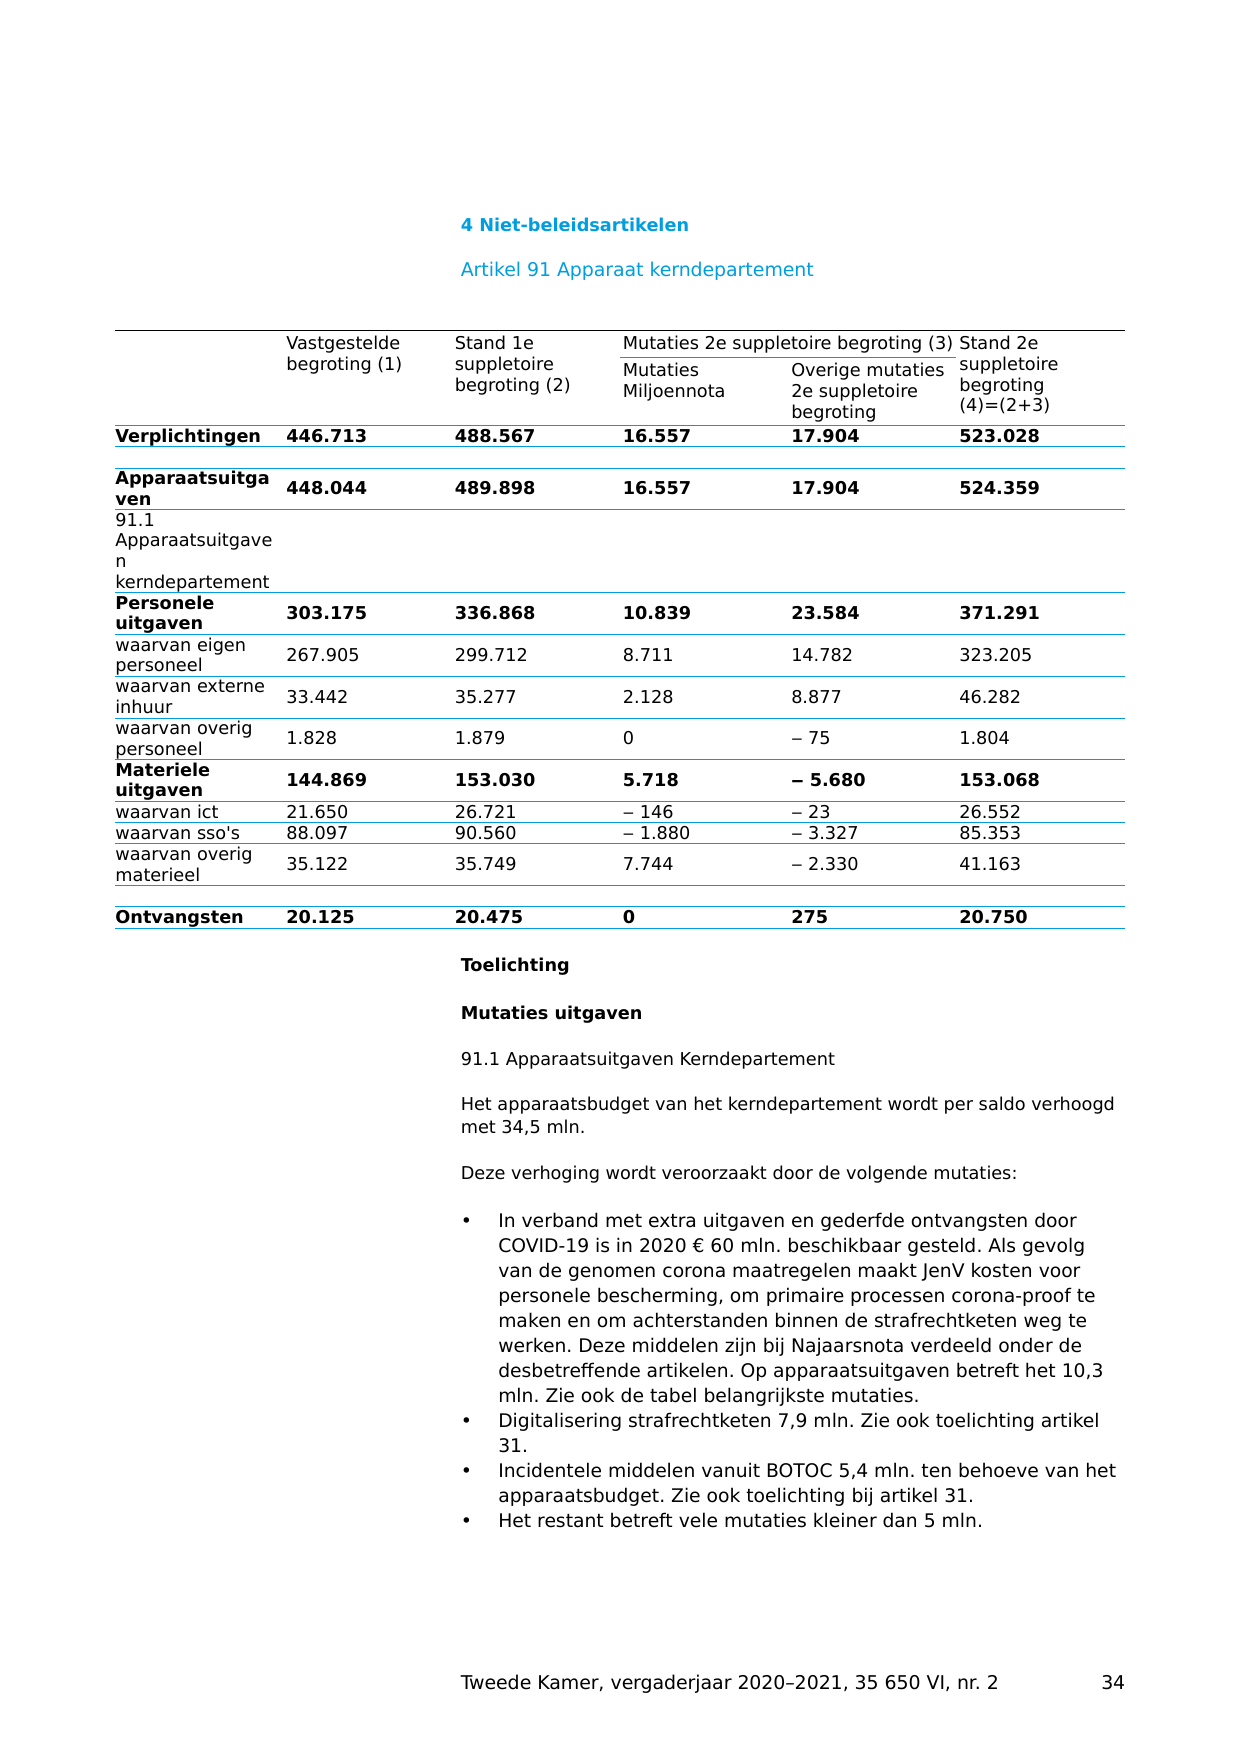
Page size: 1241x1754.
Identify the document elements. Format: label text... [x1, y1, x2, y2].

table_cell Verplichtingen [115, 426, 283, 446]
table_cell Ontvangsten [115, 907, 283, 927]
table_cell 523.028 [956, 426, 1125, 446]
table_cell ‒ 3.327 [788, 823, 956, 843]
table_cell 10.839 [620, 593, 788, 634]
table_cell 26.552 [956, 802, 1125, 822]
table_cell 91.1 Apparaatsuitgaven kerndepartement [115, 510, 283, 592]
table_cell 20.125 [283, 907, 452, 927]
table_cell 275 [788, 907, 956, 927]
table_cell 153.068 [956, 760, 1125, 801]
table_cell [452, 886, 620, 906]
table_cell Mutaties 2e suppletoire begroting (3) [620, 331, 956, 357]
table_cell 16.557 [620, 469, 788, 509]
list Digitalisering strafrechtketen 7,9 mln. Zie ook toelichting artikel 31. [461, 1407, 1125, 1457]
table_cell [115, 331, 283, 425]
table_cell ‒ 146 [620, 802, 788, 822]
table_cell 46.282 [956, 677, 1125, 717]
table_cell 299.712 [452, 635, 620, 676]
table_header Tabel 12 Artikel 91 Apparaat Kerndepartement (Bedragen x € 1.000) [115, 305, 1125, 330]
table_cell 8.877 [788, 677, 956, 717]
table_cell 448.044 [283, 469, 452, 509]
table_cell 8.711 [620, 635, 788, 676]
table_cell Overige mutaties 2e suppletoire begroting [788, 358, 956, 425]
table_cell [115, 447, 283, 467]
table_cell 41.163 [956, 844, 1125, 885]
table_cell 90.560 [452, 823, 620, 843]
title 4 Niet-beleidsartikelen [461, 213, 1125, 236]
table_cell 88.097 [283, 823, 452, 843]
table_cell Stand 2e suppletoire begroting (4)=(2+3) [956, 331, 1125, 425]
table_cell ‒ 2.330 [788, 844, 956, 885]
table_cell [283, 447, 452, 467]
list Het restant betreft vele mutaties kleiner dan 5 mln. [461, 1507, 1125, 1532]
table_cell [788, 886, 956, 906]
table_cell [956, 510, 1125, 592]
table_cell Stand 1e suppletoire begroting (2) [452, 331, 620, 425]
text Toelichting [461, 953, 1125, 976]
text 91.1 Apparaatsuitgaven Kerndepartement [461, 1047, 1125, 1069]
text Het apparaatsbudget van het kerndepartement wordt per saldo verhoogd met 34,5 mln. [461, 1092, 1125, 1138]
table_cell 23.584 [788, 593, 956, 634]
table_cell 1.828 [283, 719, 452, 759]
table_cell 7.744 [620, 844, 788, 885]
table_cell 371.291 [956, 593, 1125, 634]
table_cell 35.277 [452, 677, 620, 717]
title Artikel 91 Apparaat kerndepartement [461, 259, 1125, 281]
table_cell 5.718 [620, 760, 788, 801]
table_cell ‒ 1.880 [620, 823, 788, 843]
table_cell 153.030 [452, 760, 620, 801]
table_cell 323.205 [956, 635, 1125, 676]
table_cell 446.713 [283, 426, 452, 446]
table_cell waarvan overig personeel [115, 719, 283, 759]
table_cell [620, 447, 788, 467]
text Mutaties uitgaven [461, 978, 1125, 1024]
table_cell [452, 510, 620, 592]
table_cell 1.879 [452, 719, 620, 759]
table_cell [956, 886, 1125, 906]
table_cell 14.782 [788, 635, 956, 676]
table_cell 33.442 [283, 677, 452, 717]
table_cell Mutaties Miljoennota [620, 358, 788, 425]
table_cell 144.869 [283, 760, 452, 801]
table_cell 85.353 [956, 823, 1125, 843]
table_cell waarvan externe inhuur [115, 677, 283, 717]
table_cell 0 [620, 907, 788, 927]
table_cell 489.898 [452, 469, 620, 509]
table_cell [283, 510, 452, 592]
table_cell waarvan eigen personeel [115, 635, 283, 676]
table_cell 0 [620, 719, 788, 759]
list Incidentele middelen vanuit BOTOC 5,4 mln. ten behoeve van het apparaatsbudget. Zie ook toelichting bij artikel 31. [461, 1457, 1125, 1507]
table_cell 16.557 [620, 426, 788, 446]
table_cell 524.359 [956, 469, 1125, 509]
table_cell [956, 447, 1125, 467]
table_cell Apparaatsuitgaven [115, 469, 283, 509]
table_cell 17.904 [788, 469, 956, 509]
table_cell [788, 447, 956, 467]
table_cell waarvan ict [115, 802, 283, 822]
table_cell 267.905 [283, 635, 452, 676]
table_cell [620, 510, 788, 592]
table_cell [452, 447, 620, 467]
table_cell Vastgestelde begroting (1) [283, 331, 452, 425]
table_cell 35.122 [283, 844, 452, 885]
table_cell 35.749 [452, 844, 620, 885]
table_cell 26.721 [452, 802, 620, 822]
table_cell [788, 510, 956, 592]
table_cell 21.650 [283, 802, 452, 822]
table_cell 2.128 [620, 677, 788, 717]
table_cell 488.567 [452, 426, 620, 446]
table_cell [283, 886, 452, 906]
table_cell ‒ 23 [788, 802, 956, 822]
table_cell waarvan sso's [115, 823, 283, 843]
table_cell 17.904 [788, 426, 956, 446]
table_cell Materiele uitgaven [115, 760, 283, 801]
text Deze verhoging wordt veroorzaakt door de volgende mutaties: [461, 1161, 1125, 1184]
list In verband met extra uitgaven en gederfde ontvangsten door COVID-19 is in 2020 € 60 mln. beschikbaar gesteld. Als gevolg van de genomen corona maatregelen maakt JenV kosten voor personele bescherming, om primaire processen corona-proof te maken en om achterstanden binnen de strafrechtketen weg te werken. Deze middelen zijn bij Najaarsnota verdeeld onder de desbetreffende artikelen. Op apparaatsuitgaven betreft het 10,3 mln. Zie ook de tabel belangrijkste mutaties. [461, 1207, 1125, 1407]
table_cell waarvan overig materieel [115, 844, 283, 885]
table_cell 336.868 [452, 593, 620, 634]
table_cell Personele uitgaven [115, 593, 283, 634]
table_cell [115, 886, 283, 906]
table_cell 20.750 [956, 907, 1125, 927]
table_cell ‒ 75 [788, 719, 956, 759]
table_cell 303.175 [283, 593, 452, 634]
table_cell 1.804 [956, 719, 1125, 759]
table_cell ‒ 5.680 [788, 760, 956, 801]
table_cell [620, 886, 788, 906]
table_cell 20.475 [452, 907, 620, 927]
